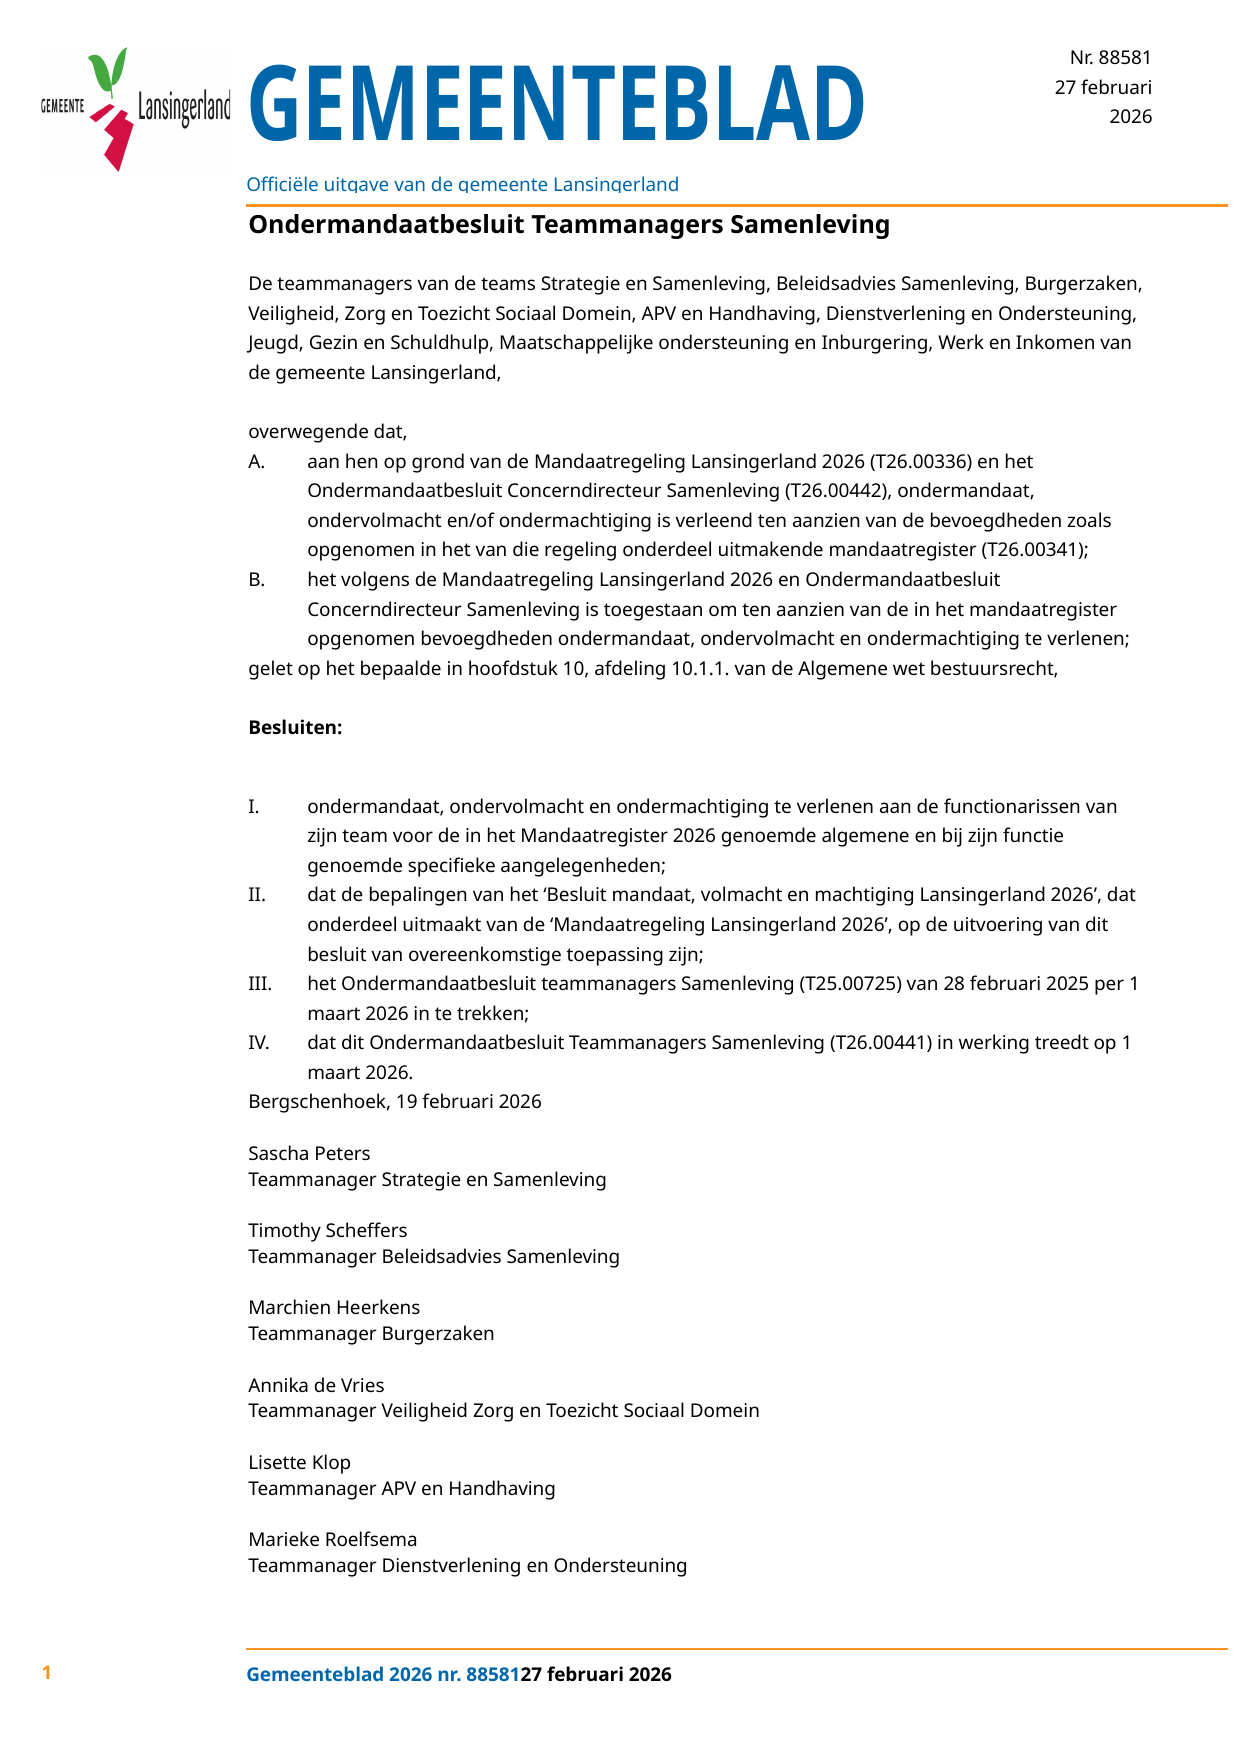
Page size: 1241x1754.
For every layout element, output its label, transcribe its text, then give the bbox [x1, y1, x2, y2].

text Teammanager Burgerzaken [248, 1320, 1152, 1346]
list het Ondermandaatbesluit teammanagers Samenleving (T25.00725) van 28 februari 2025 per 1 maart 2026 in te trekken; [248, 970, 1152, 1026]
list dat de bepalingen van het ‘Besluit mandaat, volmacht en machtiging Lansingerland 2026’, dat onderdeel uitmaakt van de ‘Mandaatregeling Lansingerland 2026’, op de uitvoering van dit besluit van overeenkomstige toepassing zijn; [248, 882, 1152, 967]
list dat dit Ondermandaatbesluit Teammanagers Samenleving (T26.00441) in werking treedt op 1 maart 2026. [248, 1029, 1152, 1085]
text De teammanagers van de teams Strategie en Samenleving, Beleidsadvies Samenleving, Burgerzaken, Veiligheid, Zorg en Toezicht Sociaal Domein, APV en Handhaving, Dienstverlening en Ondersteuning, Jeugd, Gezin en Schuldhulp, Maatschappelijke ondersteuning en Inburgering, Werk en Inkomen van de gemeente Lansingerland, [248, 270, 1152, 385]
list ondermandaat, ondervolmacht en ondermachtiging te verlenen aan de functionarissen van zijn team voor de in het Mandaatregister 2026 genoemde algemene en bij zijn functie genoemde specifieke aangelegenheden; [248, 793, 1152, 878]
text Besluiten: [248, 714, 1152, 740]
text Sascha Peters [248, 1140, 1152, 1166]
text Teammanager Strategie en Samenleving [248, 1166, 1152, 1192]
text Lisette Klop [248, 1449, 1152, 1475]
text Marieke Roelfsema [248, 1526, 1152, 1552]
text gelet op het bepaalde in hoofdstuk 10, afdeling 10.1.1. van de Algemene wet bestuursrecht, [248, 655, 1152, 681]
text Bergschenhoek, 19 februari 2026 [248, 1089, 1152, 1114]
text overwegende dat, [248, 418, 1152, 444]
text Annika de Vries [248, 1372, 1152, 1397]
text Ondermandaatbesluit Teammanagers Samenleving [248, 207, 1152, 241]
text Teammanager Dienstverlening en Ondersteuning [248, 1552, 1152, 1578]
picture [41, 47, 231, 172]
text Teammanager Veiligheid Zorg en Toezicht Sociaal Domein [248, 1397, 1152, 1423]
list aan hen op grond van de Mandaatregeling Lansingerland 2026 (T26.00336) en het Ondermandaatbesluit Concerndirecteur Samenleving (T26.00442), ondermandaat, ondervolmacht en/of ondermachtiging is verleend ten aanzien van de bevoegdheden zoals opgenomen in het van die regeling onderdeel uitmakende mandaatregister (T26.00341); [248, 448, 1152, 562]
text Teammanager APV en Handhaving [248, 1475, 1152, 1500]
list het volgens de Mandaatregeling Lansingerland 2026 en Ondermandaatbesluit Concerndirecteur Samenleving is toegestaan om ten aanzien van de in het mandaatregister opgenomen bevoegdheden ondermandaat, ondervolmacht en ondermachtiging te verlenen; [248, 566, 1152, 651]
text Marchien Heerkens [248, 1294, 1152, 1320]
text Teammanager Beleidsadvies Samenleving [248, 1243, 1152, 1269]
text Timothy Scheffers [248, 1217, 1152, 1243]
